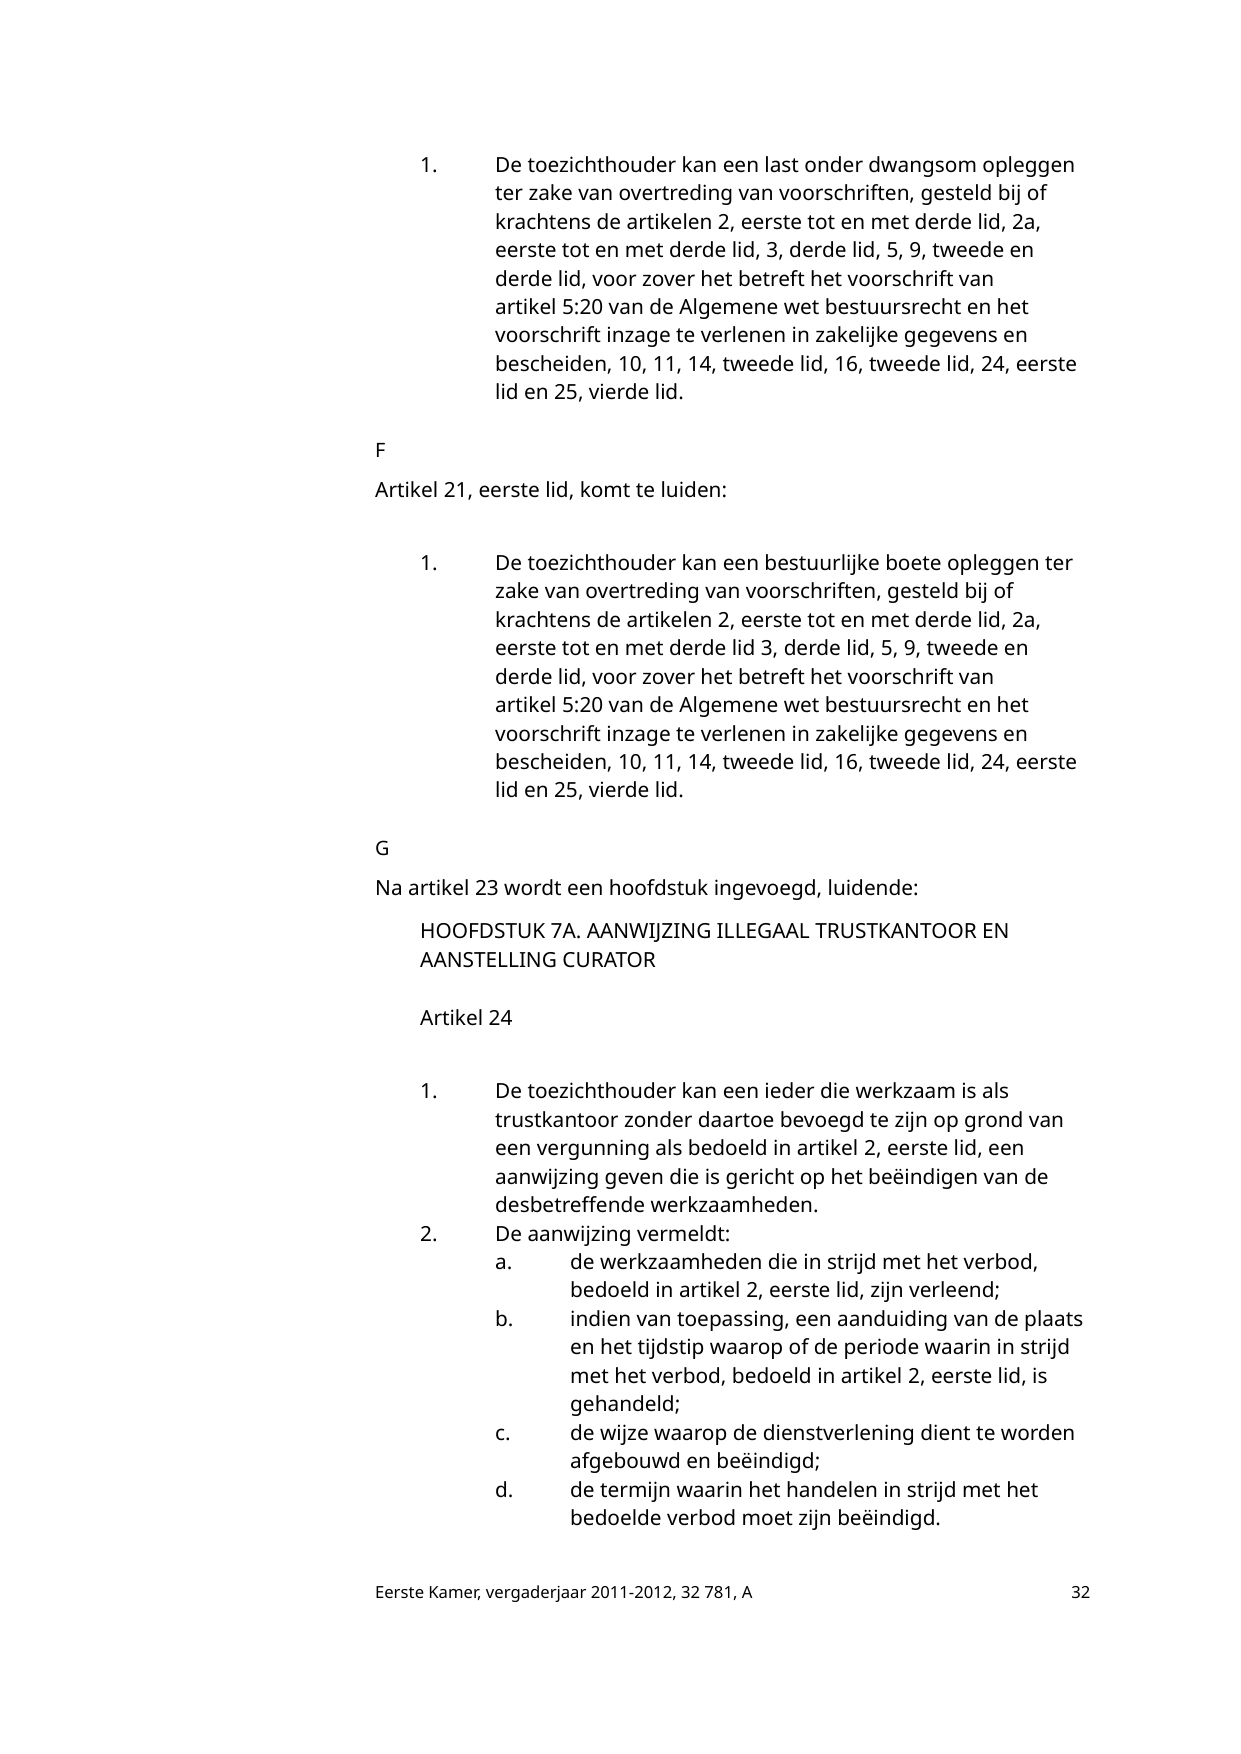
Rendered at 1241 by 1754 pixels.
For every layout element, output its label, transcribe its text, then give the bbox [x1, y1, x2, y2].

list De aanwijzing vermeldt: [420, 1219, 1090, 1247]
list indien van toepassing, een aanduiding van de plaats en het tijdstip waarop of de periode waarin in strijd met het verbod, bedoeld in artikel 2, eerste lid, is gehandeld; [495, 1304, 1090, 1418]
list de wijze waarop de dienstverlening dient te worden afgebouwd en beëindigd; [495, 1418, 1090, 1475]
text Artikel 21, eerste lid, komt te luiden: [375, 475, 1090, 503]
subtitle Artikel 24 [420, 1003, 1090, 1032]
list de termijn waarin het handelen in strijd met het bedoelde verbod moet zijn beëindigd. [495, 1475, 1090, 1532]
text G [375, 834, 1090, 861]
text Na artikel 23 wordt een hoofdstuk ingevoegd, luidende: [375, 873, 1090, 901]
list De toezichthouder kan een ieder die werkzaam is als trustkantoor zonder daartoe bevoegd te zijn op grond van een vergunning als bedoeld in artikel 2, eerste lid, een aanwijzing geven die is gericht op het beëindigen van de desbetreffende werkzaamheden. [420, 1077, 1090, 1219]
list de werkzaamheden die in strijd met het verbod, bedoeld in artikel 2, eerste lid, zijn verleend; [495, 1247, 1090, 1304]
subtitle HOOFDSTUK 7A. AANWIJZING ILLEGAAL TRUSTKANTOOR EN AANSTELLING CURATOR [420, 916, 1090, 973]
text F [375, 436, 1090, 463]
list De toezichthouder kan een last onder dwangsom opleggen ter zake van overtreding van voorschriften, gesteld bij of krachtens de artikelen 2, eerste tot en met derde lid, 2a, eerste tot en met derde lid, 3, derde lid, 5, 9, tweede en derde lid, voor zover het betreft het voorschrift van artikel 5:20 van de Algemene wet bestuursrecht en het voorschrift inzage te verlenen in zakelijke gegevens en bescheiden, 10, 11, 14, tweede lid, 16, tweede lid, 24, eerste lid en 25, vierde lid. [420, 150, 1090, 406]
list De toezichthouder kan een bestuurlijke boete opleggen ter zake van overtreding van voorschriften, gesteld bij of krachtens de artikelen 2, eerste tot en met derde lid, 2a, eerste tot en met derde lid 3, derde lid, 5, 9, tweede en derde lid, voor zover het betreft het voorschrift van artikel 5:20 van de Algemene wet bestuursrecht en het voorschrift inzage te verlenen in zakelijke gegevens en bescheiden, 10, 11, 14, tweede lid, 16, tweede lid, 24, eerste lid en 25, vierde lid. [420, 548, 1090, 804]
